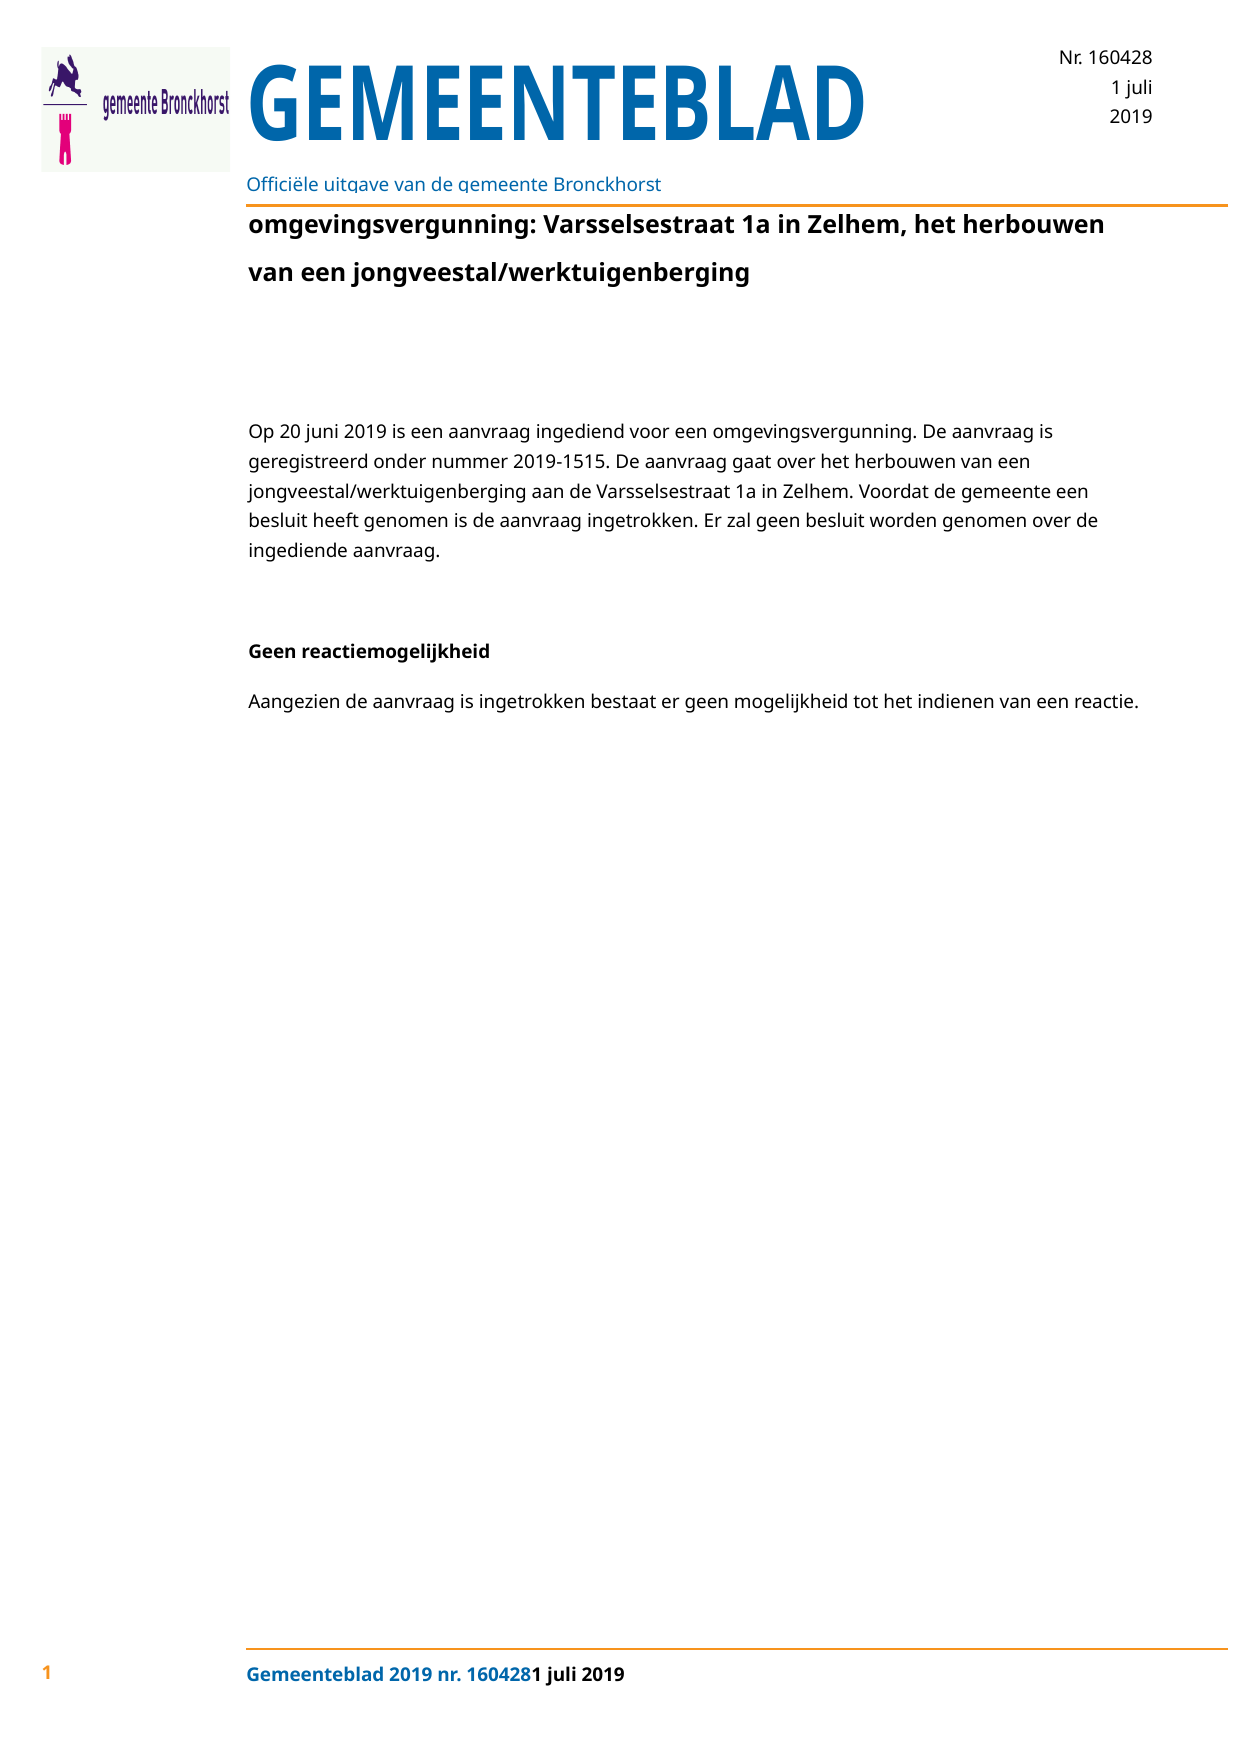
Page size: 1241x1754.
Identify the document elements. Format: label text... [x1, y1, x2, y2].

text Geen reactiemogelijkheid [248, 638, 1152, 664]
text Op 20 juni 2019 is een aanvraag ingediend voor een omgevingsvergunning. De aanvraag is geregistreerd onder nummer 2019-1515. De aanvraag gaat over het herbouwen van een jongveestal/werktuigenberging aan de Varsselsestraat 1a in Zelhem. Voordat de gemeente een besluit heeft genomen is de aanvraag ingetrokken. Er zal geen besluit worden genomen over de ingediende aanvraag. [248, 419, 1152, 563]
text omgevingsvergunning: Varsselsestraat 1a in Zelhem, het herbouwen van een jongveestal/werktuigenberging [248, 207, 1152, 288]
text Aangezien de aanvraag is ingetrokken bestaat er geen mogelijkheid tot het indienen van een reactie. [248, 688, 1152, 714]
picture [41, 47, 231, 172]
